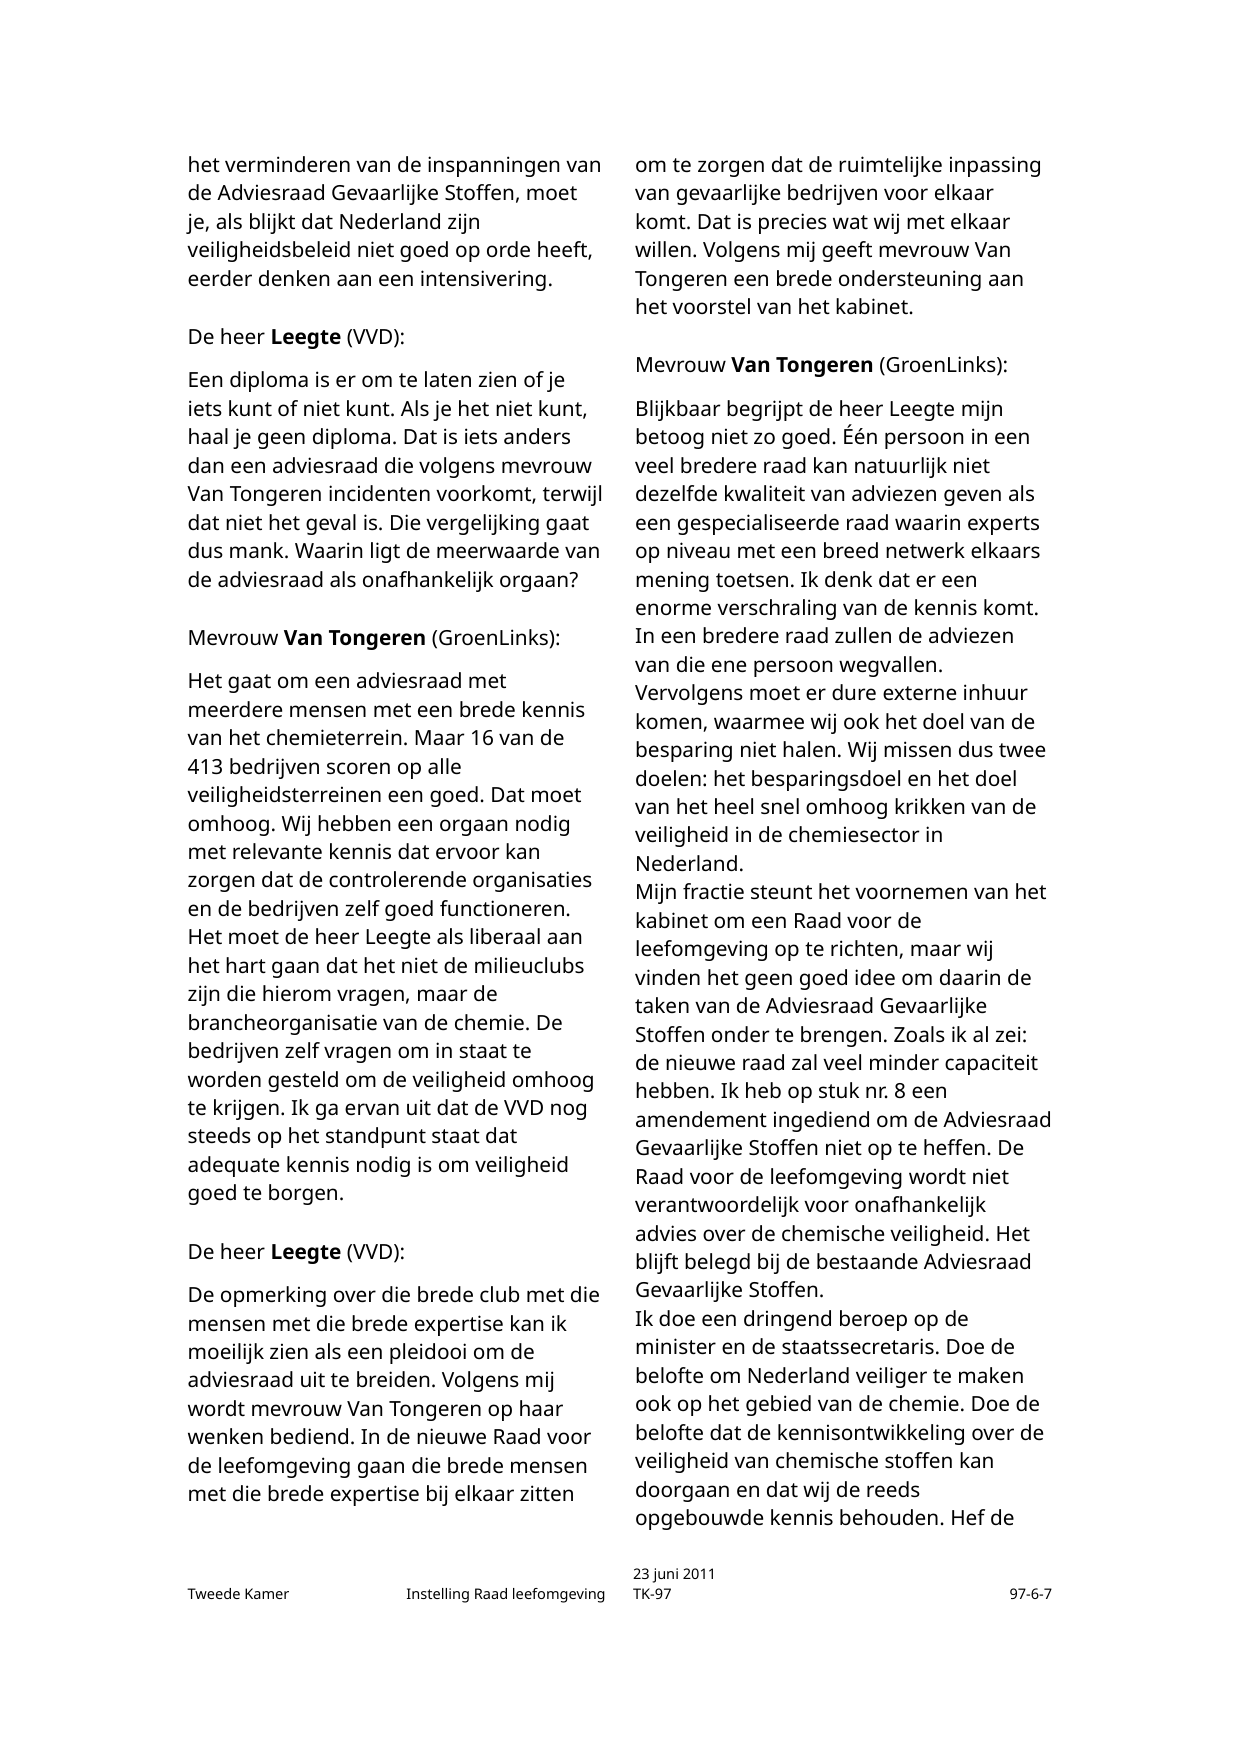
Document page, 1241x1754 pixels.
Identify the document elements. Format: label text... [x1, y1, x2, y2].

text De opmerking over die brede club met die mensen met die brede expertise kan ik moeilijk zien als een pleidooi om de adviesraad uit te breiden. Volgens mij wordt mevrouw Van Tongeren op haar wenken bediend. In de nieuwe Raad voor de leefomgeving gaan die brede mensen met die brede expertise bij elkaar zitten [187, 1280, 605, 1508]
text Ik doe een dringend beroep op de minister en de staatssecretaris. Doe de belofte om Nederland veiliger te maken ook op het gebied van de chemie. Doe de belofte dat de kennisontwikkeling over de veiligheid van chemische stoffen kan doorgaan en dat wij de reeds opgebouwde kennis behouden. Hef de [635, 1304, 1053, 1532]
text De heer Leegte (VVD): [187, 1237, 605, 1265]
text om te zorgen dat de ruimtelijke inpassing van gevaarlijke bedrijven voor elkaar komt. Dat is precies wat wij met elkaar willen. Volgens mij geeft mevrouw Van Tongeren een brede ondersteuning aan het voorstel van het kabinet. [635, 150, 1053, 321]
text De heer Leegte (VVD): [187, 322, 605, 351]
text Mijn fractie steunt het voornemen van het kabinet om een Raad voor de leefomgeving op te richten, maar wij vinden het geen goed idee om daarin de taken van de Adviesraad Gevaarlijke Stoffen onder te brengen. Zoals ik al zei: de nieuwe raad zal veel minder capaciteit hebben. Ik heb op stuk nr. 8 een amendement ingediend om de Adviesraad Gevaarlijke Stoffen niet op te heffen. De Raad voor de leefomgeving wordt niet verantwoordelijk voor onafhankelijk advies over de chemische veiligheid. Het blijft belegd bij de bestaande Adviesraad Gevaarlijke Stoffen. [635, 877, 1053, 1304]
text Blijkbaar begrijpt de heer Leegte mijn betoog niet zo goed. Één persoon in een veel bredere raad kan natuurlijk niet dezelfde kwaliteit van adviezen geven als een gespecialiseerde raad waarin experts op niveau met een breed netwerk elkaars mening toetsen. Ik denk dat er een enorme verschraling van de kennis komt. In een bredere raad zullen de adviezen van die ene persoon wegvallen. Vervolgens moet er dure externe inhuur komen, waarmee wij ook het doel van de besparing niet halen. Wij missen dus twee doelen: het besparingsdoel en het doel van het heel snel omhoog krikken van de veiligheid in de chemiesector in Nederland. [635, 394, 1053, 877]
text Mevrouw Van Tongeren (GroenLinks): [635, 351, 1053, 379]
text Het gaat om een adviesraad met meerdere mensen met een brede kennis van het chemieterrein. Maar 16 van de 413 bedrijven scoren op alle veiligheidsterreinen een goed. Dat moet omhoog. Wij hebben een orgaan nodig met relevante kennis dat ervoor kan zorgen dat de controlerende organisaties en de bedrijven zelf goed functioneren. Het moet de heer Leegte als liberaal aan het hart gaan dat het niet de milieuclubs zijn die hierom vragen, maar de brancheorganisatie van de chemie. De bedrijven zelf vragen om in staat te worden gesteld om de veiligheid omhoog te krijgen. Ik ga ervan uit dat de VVD nog steeds op het standpunt staat dat adequate kennis nodig is om veiligheid goed te borgen. [187, 667, 605, 1207]
text het verminderen van de inspanningen van de Adviesraad Gevaarlijke Stoffen, moet je, als blijkt dat Nederland zijn veiligheidsbeleid niet goed op orde heeft, eerder denken aan een intensivering. [187, 150, 605, 292]
text Een diploma is er om te laten zien of je iets kunt of niet kunt. Als je het niet kunt, haal je geen diploma. Dat is iets anders dan een adviesraad die volgens mevrouw Van Tongeren incidenten voorkomt, terwijl dat niet het geval is. Die vergelijking gaat dus mank. Waarin ligt de meerwaarde van de adviesraad als onafhankelijk orgaan? [187, 366, 605, 593]
text Mevrouw Van Tongeren (GroenLinks): [187, 623, 605, 652]
